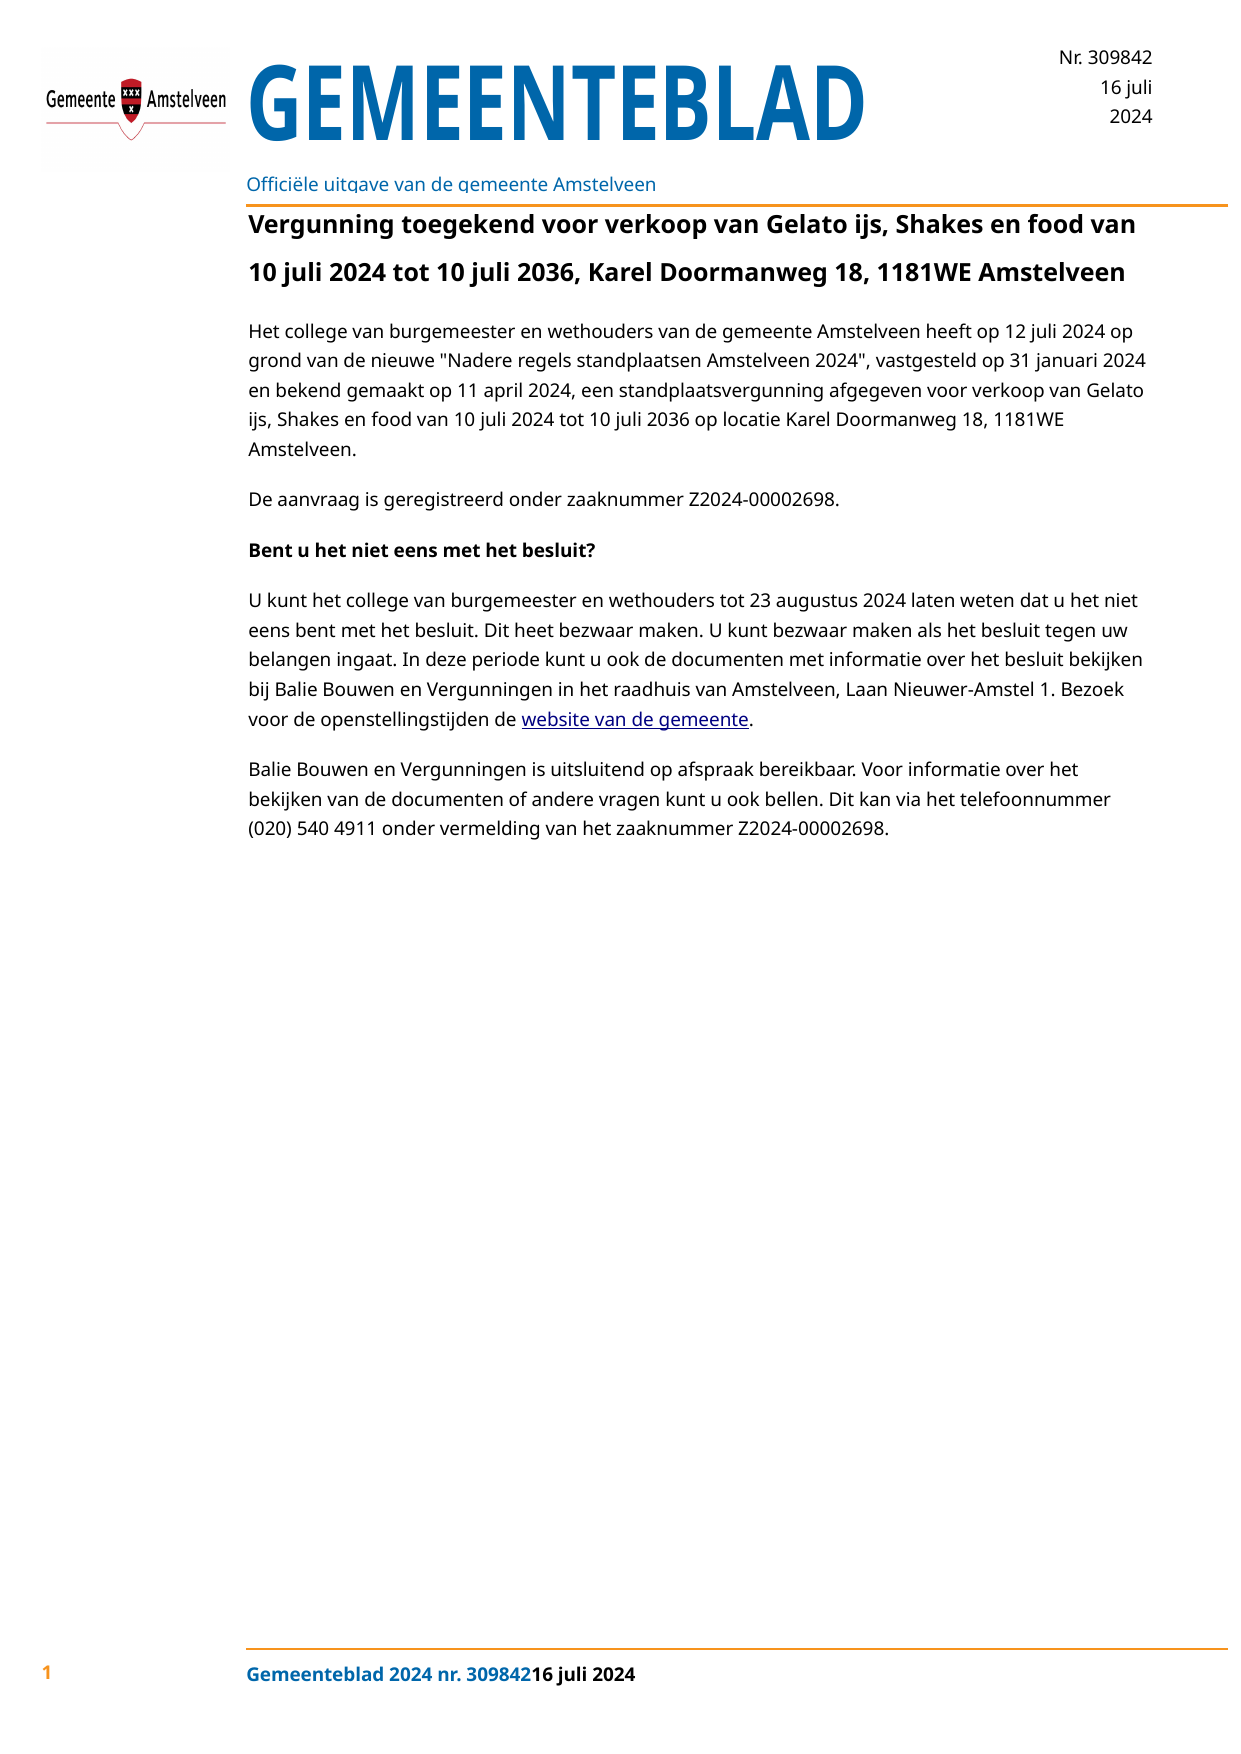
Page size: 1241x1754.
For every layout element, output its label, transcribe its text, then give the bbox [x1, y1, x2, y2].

text Balie Bouwen en Vergunningen is uitsluitend op afspraak bereikbaar. Voor informatie over het bekijken van de documenten of andere vragen kunt u ook bellen. Dit kan via het telefoonnummer (020) 540 4911 onder vermelding van het zaaknummer Z2024-00002698. [248, 756, 1152, 841]
text Vergunning toegekend voor verkoop van Gelato ijs, Shakes en food van 10 juli 2024 tot 10 juli 2036, Karel Doormanweg 18, 1181WE Amstelveen [248, 207, 1152, 288]
text Bent u het niet eens met het besluit? [248, 537, 1152, 563]
text Het college van burgemeester en wethouders van de gemeente Amstelveen heeft op 12 juli 2024 op grond van de nieuwe "Nadere regels standplaatsen Amstelveen 2024", vastgesteld op 31 januari 2024 en bekend gemaakt op 11 april 2024, een standplaatsvergunning afgegeven voor verkoop van Gelato ijs, Shakes en food van 10 juli 2024 tot 10 juli 2036 op locatie Karel Doormanweg 18, 1181WE Amstelveen. [248, 318, 1152, 462]
text U kunt het college van burgemeester en wethouders tot 23 augustus 2024 laten weten dat u het niet eens bent met het besluit. Dit heet bezwaar maken. U kunt bezwaar maken als het besluit tegen uw belangen ingaat. In deze periode kunt u ook de documenten met informatie over het besluit bekijken bij Balie Bouwen en Vergunningen in het raadhuis van Amstelveen, Laan Nieuwer-Amstel 1. Bezoek voor de openstellingstijden de website van de gemeente. [248, 587, 1152, 732]
picture [41, 47, 231, 172]
text De aanvraag is geregistreerd onder zaaknummer Z2024-00002698. [248, 487, 1152, 512]
